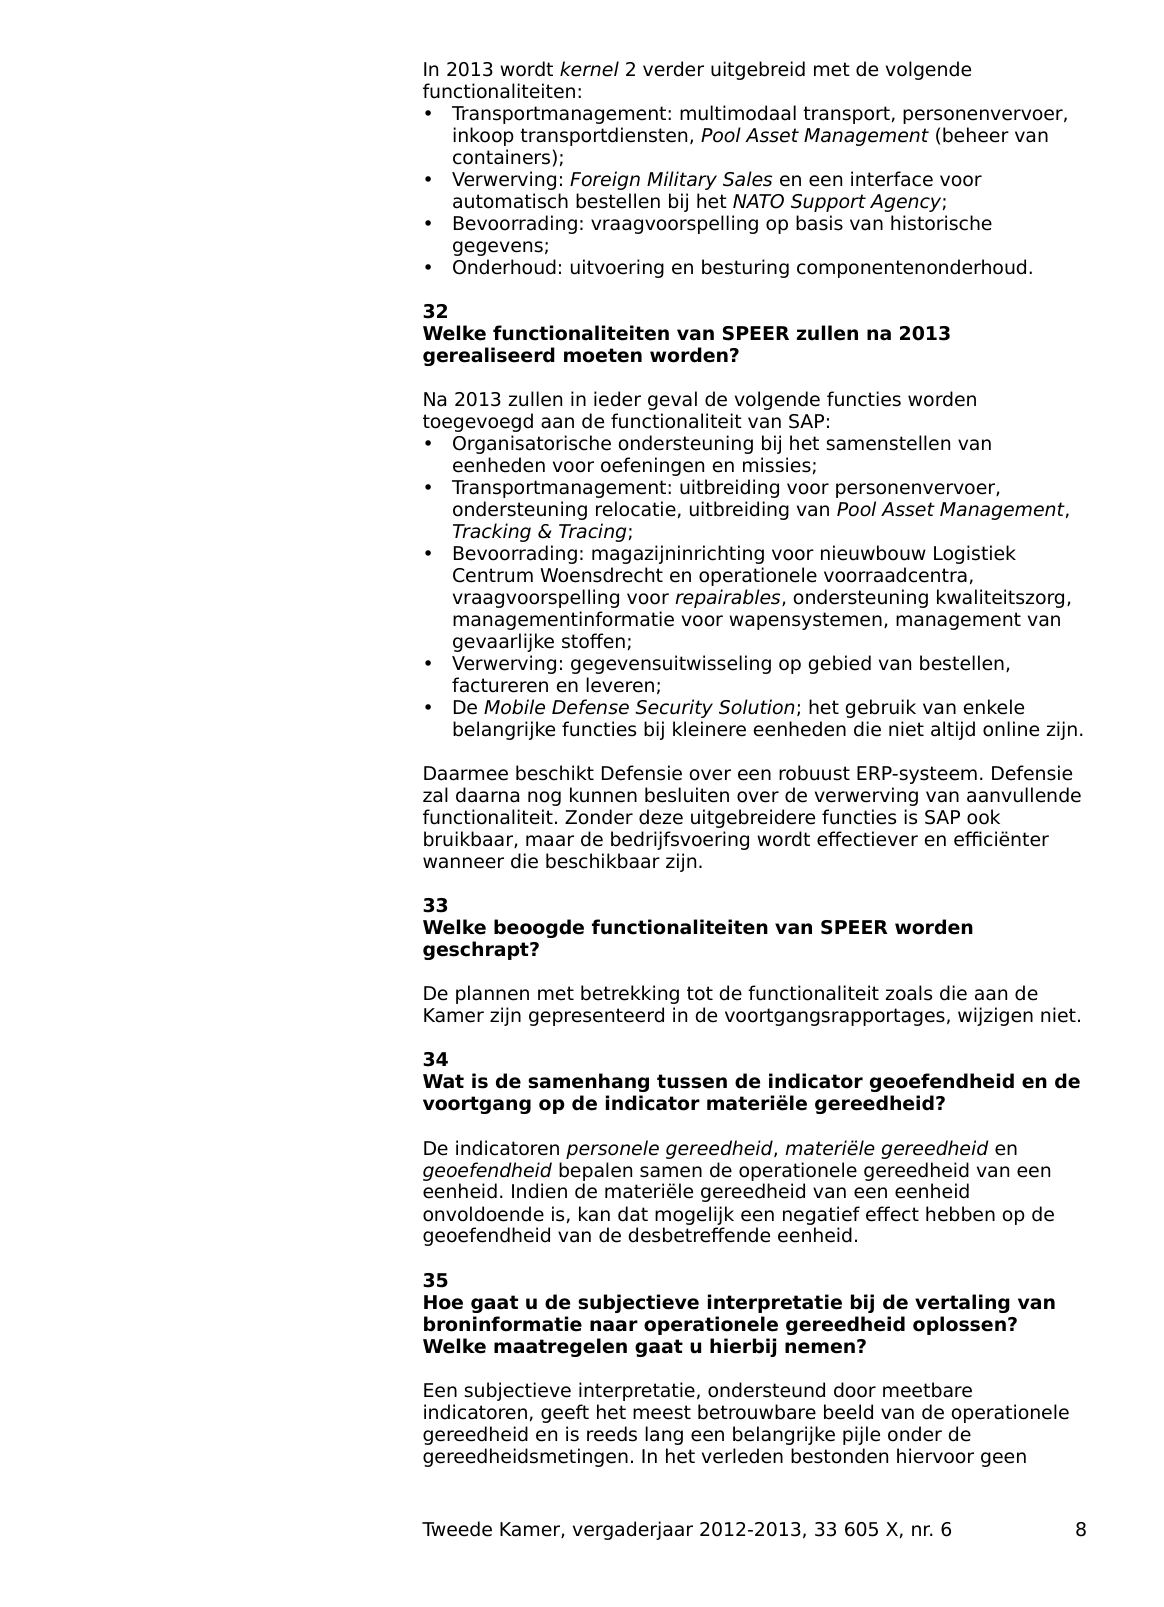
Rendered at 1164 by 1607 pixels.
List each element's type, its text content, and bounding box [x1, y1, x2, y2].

text 34 [422, 1049, 1087, 1071]
text • Transportmanagement: uitbreiding voor personenvervoer, ondersteuning relocatie, uitbreiding van Pool Asset Management, Tracking & Tracing; [422, 477, 1087, 543]
text • Bevoorrading: magazijninrichting voor nieuwbouw Logistiek Centrum Woensdrecht en operationele voorraadcentra, vraagvoorspelling voor repairables, ondersteuning kwaliteitszorg, managementinformatie voor wapensystemen, management van gevaarlijke stoffen; [422, 543, 1087, 653]
text 33 [422, 895, 1087, 917]
text 35 [422, 1269, 1087, 1292]
text In 2013 wordt kernel 2 verder uitgebreid met de volgende functionaliteiten: [422, 59, 1087, 103]
text Welke functionaliteiten van SPEER zullen na 2013 gerealiseerd moeten worden? [422, 323, 1087, 367]
text • Verwerving: gegevensuitwisseling op gebied van bestellen, factureren en leveren; [422, 653, 1087, 697]
text • Organisatorische ondersteuning bij het samenstellen van eenheden voor oefeningen en missies; [422, 433, 1087, 477]
text Na 2013 zullen in ieder geval de volgende functies worden toegevoegd aan de functionaliteit van SAP: [422, 389, 1087, 433]
text Hoe gaat u de subjectieve interpretatie bij de vertaling van broninformatie naar operationele gereedheid oplossen? Welke maatregelen gaat u hierbij nemen? [422, 1292, 1087, 1357]
text Welke beoogde functionaliteiten van SPEER worden geschrapt? [422, 917, 1087, 961]
text • Verwerving: Foreign Military Sales en een interface voor automatisch bestellen bij het NATO Support Agency; [422, 169, 1087, 213]
text • Transportmanagement: multimodaal transport, personenvervoer, inkoop transportdiensten, Pool Asset Management (beheer van containers); [422, 103, 1087, 169]
text 32 [422, 301, 1087, 323]
text • De Mobile Defense Security Solution; het gebruik van enkele belangrijke functies bij kleinere eenheden die niet altijd online zijn. [422, 697, 1087, 741]
text Wat is de samenhang tussen de indicator geoefendheid en de voortgang op de indicator materiële gereedheid? [422, 1071, 1087, 1115]
text Daarmee beschikt Defensie over een robuust ERP-systeem. Defensie zal daarna nog kunnen besluiten over de verwerving van aanvullende functionaliteit. Zonder deze uitgebreidere functies is SAP ook bruikbaar, maar de bedrijfsvoering wordt effectiever en efficiënter wanneer die beschikbaar zijn. [422, 763, 1087, 873]
text • Onderhoud: uitvoering en besturing componentenonderhoud. [422, 257, 1087, 279]
text • Bevoorrading: vraagvoorspelling op basis van historische gegevens; [422, 213, 1087, 257]
text Een subjectieve interpretatie, ondersteund door meetbare indicatoren, geeft het meest betrouwbare beeld van de operationele gereedheid en is reeds lang een belangrijke pijle onder de gereedheidsmetingen. In het verleden bestonden hiervoor geen [422, 1380, 1087, 1468]
text De plannen met betrekking tot de functionaliteit zoals die aan de Kamer zijn gepresenteerd in de voortgangsrapportages, wijzigen niet. [422, 983, 1087, 1027]
text De indicatoren personele gereedheid, materiële gereedheid en geoefendheid bepalen samen de operationele gereedheid van een eenheid. Indien de materiële gereedheid van een eenheid onvoldoende is, kan dat mogelijk een negatief effect hebben op de geoefendheid van de desbetreffende eenheid. [422, 1137, 1087, 1247]
